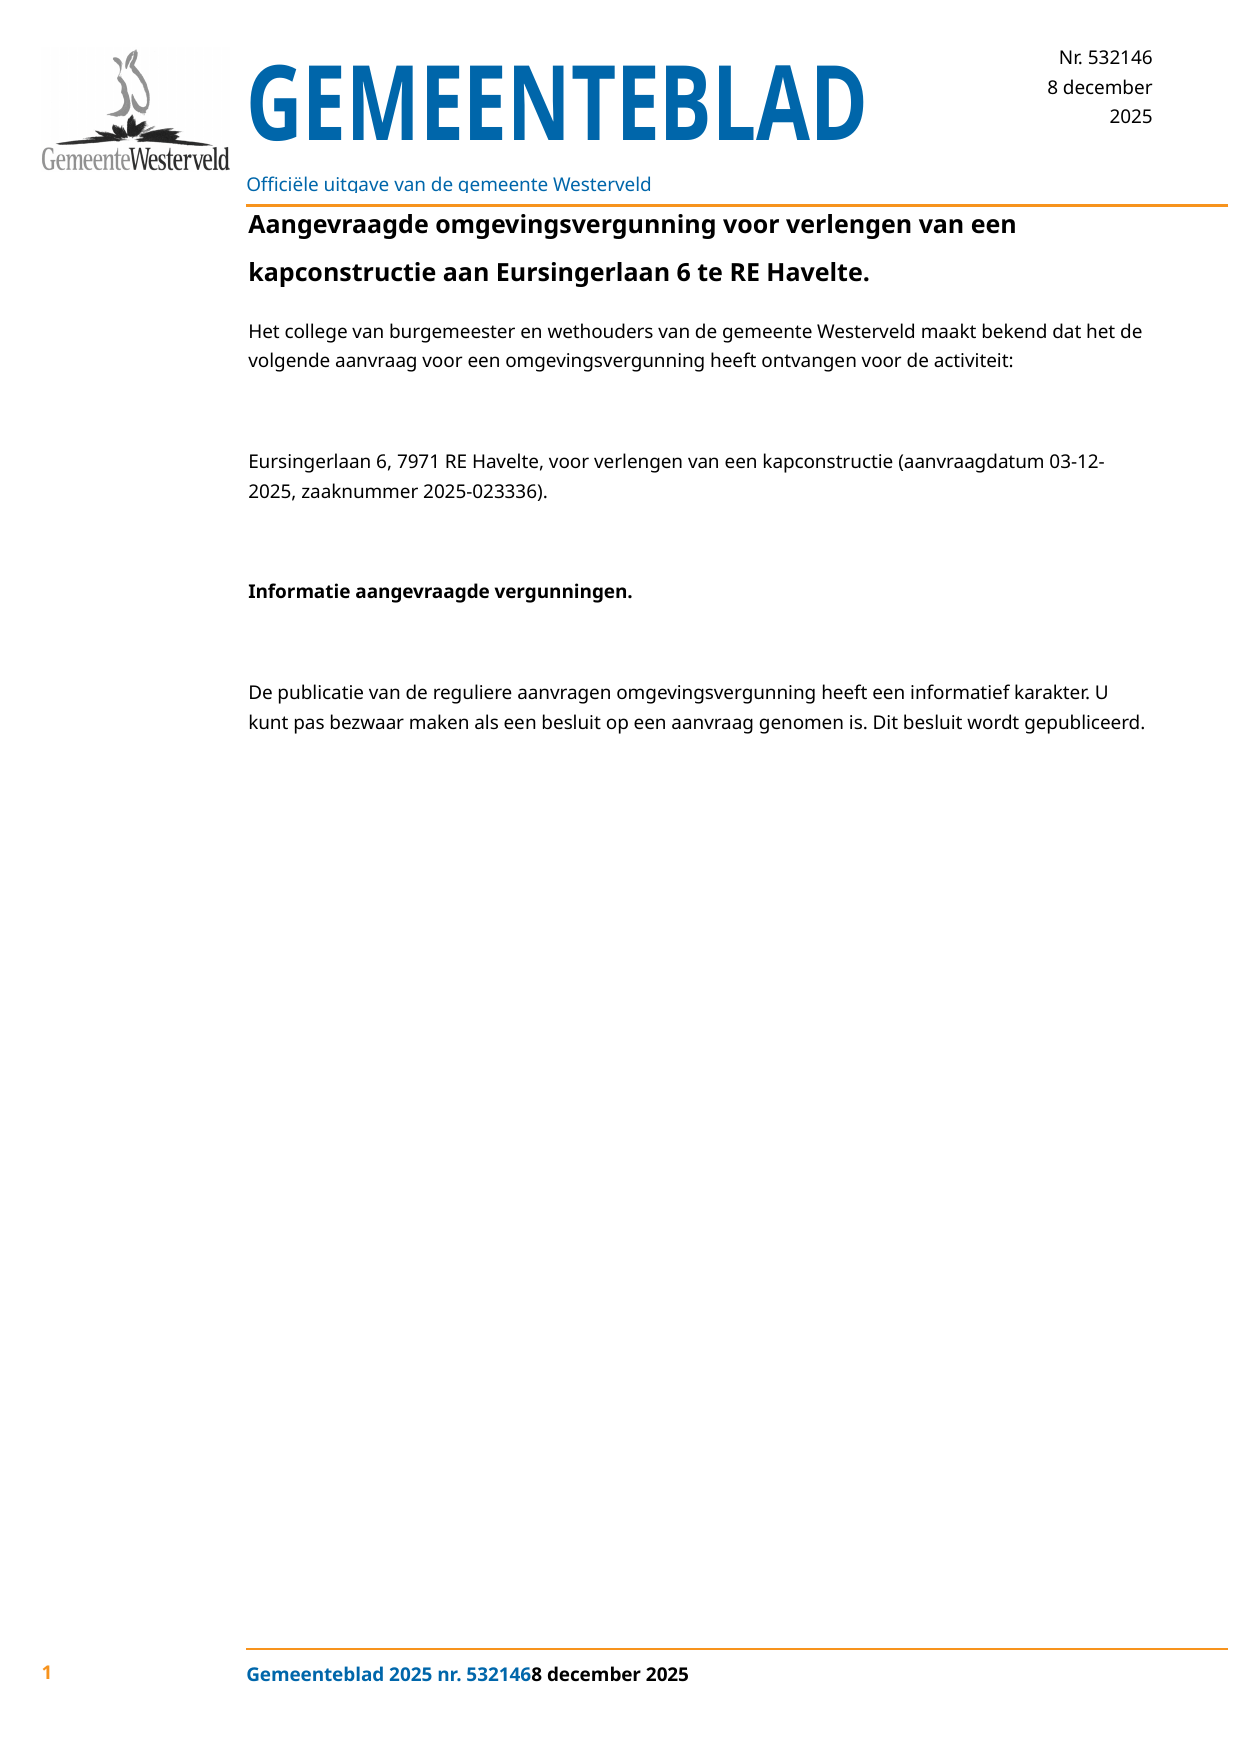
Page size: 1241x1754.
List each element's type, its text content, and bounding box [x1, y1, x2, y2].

text De publicatie van de reguliere aanvragen omgevingsvergunning heeft een informatief karakter. U kunt pas bezwaar maken als een besluit op een aanvraag genomen is. Dit besluit wordt gepubliceerd. [248, 679, 1152, 735]
text Eursingerlaan 6, 7971 RE Havelte, voor verlengen van een kapconstructie (aanvraagdatum 03-12-2025, zaaknummer 2025-023336). [248, 448, 1152, 504]
text Informatie aangevraagde vergunningen. [248, 579, 1152, 604]
text Aangevraagde omgevingsvergunning voor verlengen van een kapconstructie aan Eursingerlaan 6 te RE Havelte. [248, 207, 1152, 288]
text Het college van burgemeester en wethouders van de gemeente Westerveld maakt bekend dat het de volgende aanvraag voor een omgevingsvergunning heeft ontvangen voor de activiteit: [248, 318, 1152, 373]
picture [41, 47, 231, 172]
